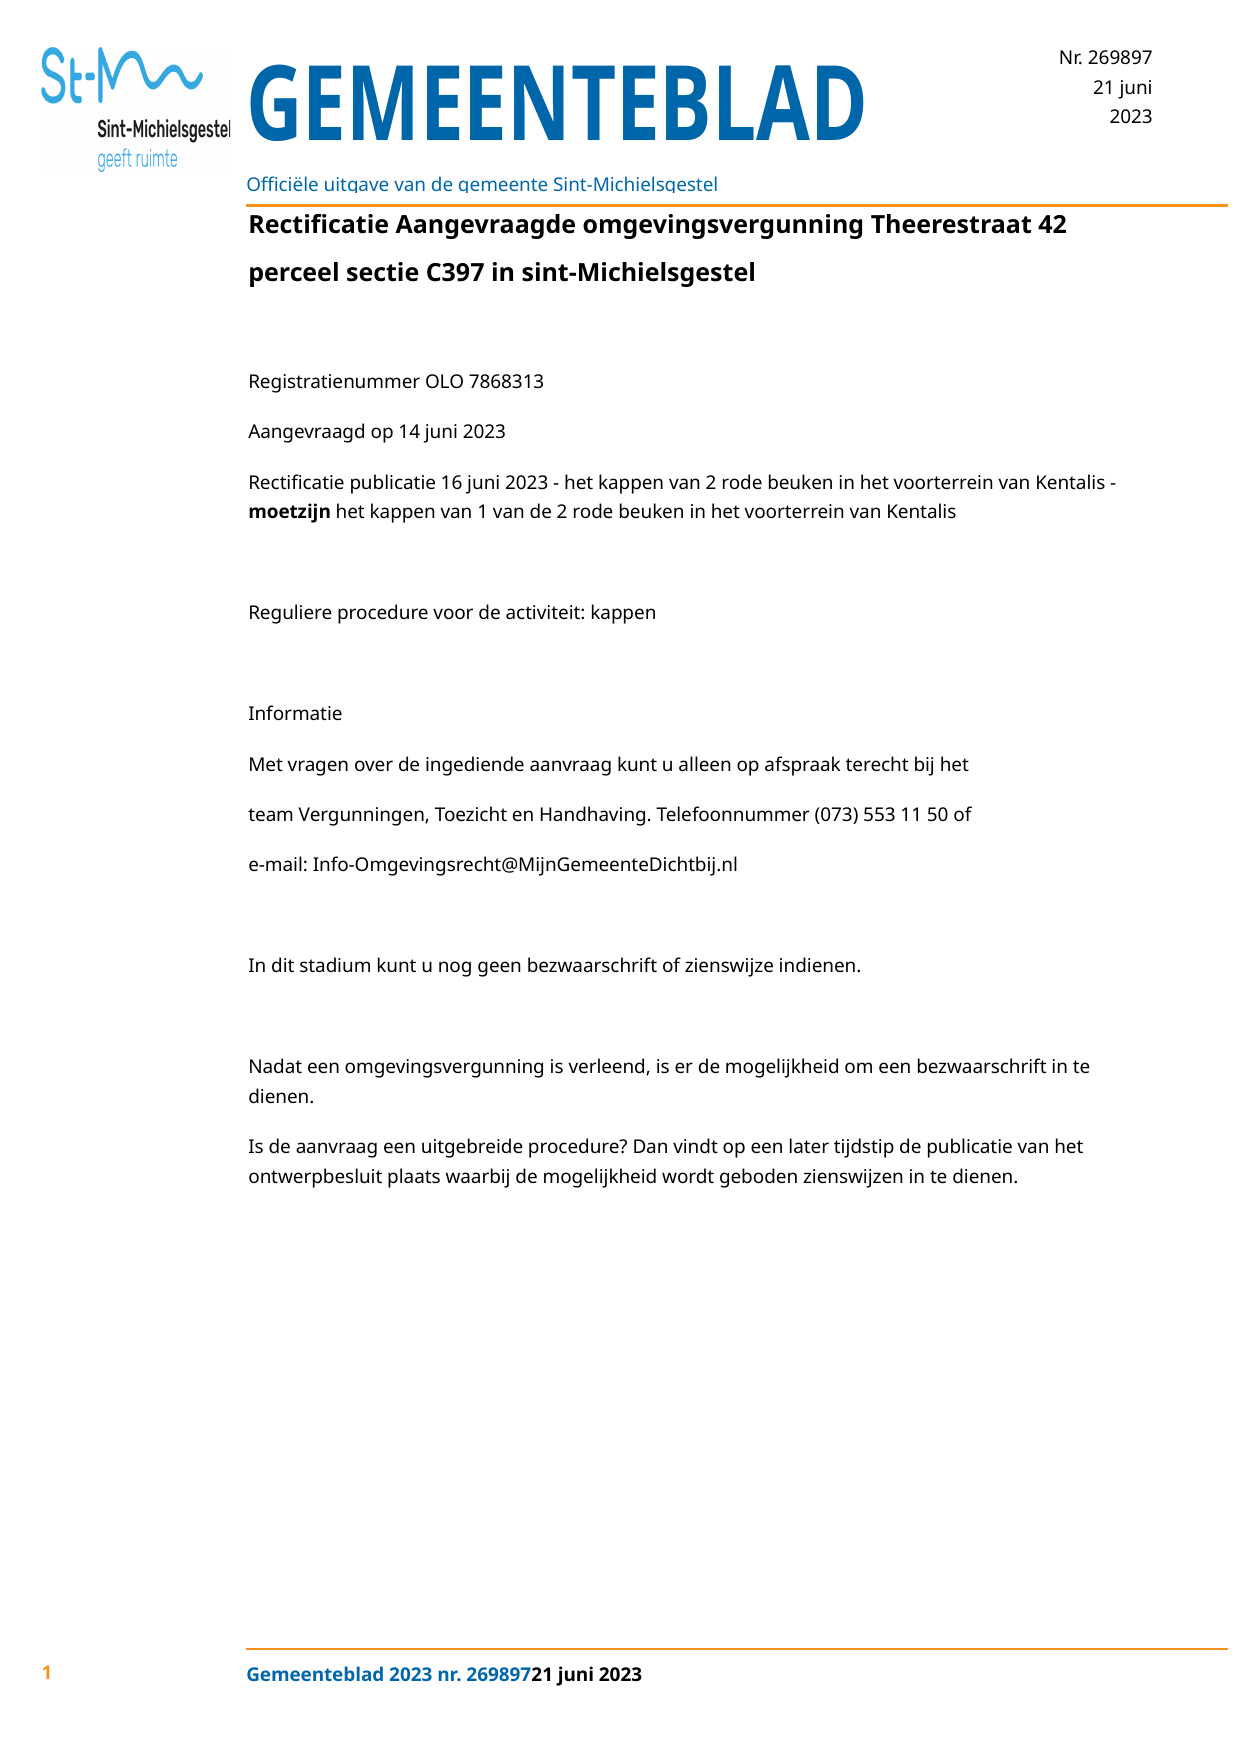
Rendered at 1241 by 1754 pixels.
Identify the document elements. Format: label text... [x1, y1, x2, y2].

text In dit stadium kunt u nog geen bezwaarschrift of zienswijze indienen. [248, 952, 1152, 978]
picture [41, 47, 231, 172]
text team Vergunningen, Toezicht en Handhaving. Telefoonnummer (073) 553 11 50 of [248, 801, 1152, 827]
text Met vragen over de ingediende aanvraag kunt u alleen op afspraak terecht bij het [248, 751, 1152, 777]
text Aangevraagd op 14 juni 2023 [248, 419, 1152, 444]
text Informatie [248, 700, 1152, 726]
text Reguliere procedure voor de activiteit: kappen [248, 599, 1152, 625]
text Registratienummer OLO 7868313 [248, 368, 1152, 394]
text Is de aanvraag een uitgebreide procedure? Dan vindt op een later tijdstip de publicatie van het ontwerpbesluit plaats waarbij de mogelijkheid wordt geboden zienswijzen in te dienen. [248, 1133, 1152, 1189]
text Rectificatie Aangevraagde omgevingsvergunning Theerestraat 42 perceel sectie C397 in sint-Michielsgestel [248, 207, 1152, 288]
text Rectificatie publicatie 16 juni 2023 - het kappen van 2 rode beuken in het voorterrein van Kentalis - moetzijn het kappen van 1 van de 2 rode beuken in het voorterrein van Kentalis [248, 469, 1152, 524]
text e-mail: Info-Omgevingsrecht@MijnGemeenteDichtbij.nl [248, 852, 1152, 877]
text Nadat een omgevingsvergunning is verleend, is er de mogelijkheid om een bezwaarschrift in te dienen. [248, 1053, 1152, 1109]
